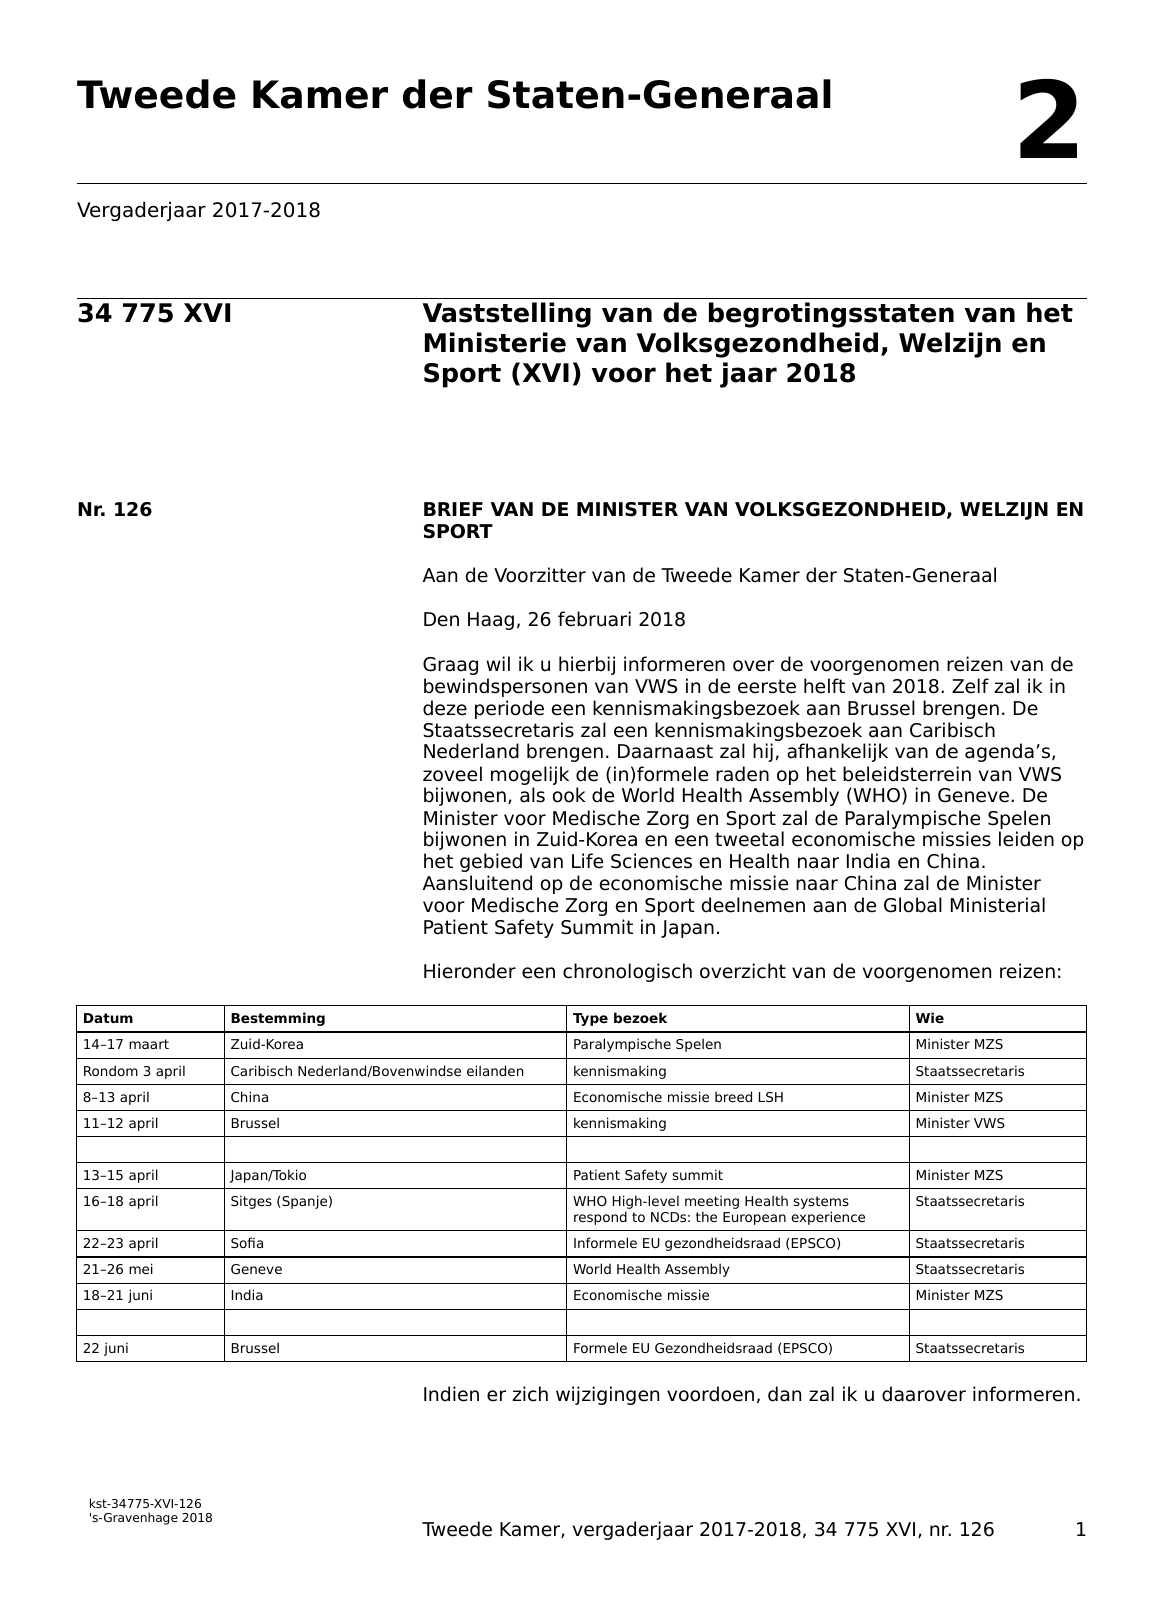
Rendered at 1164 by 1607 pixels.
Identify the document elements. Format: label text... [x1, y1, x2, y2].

table_cell 16–18 april [77, 1189, 224, 1230]
table_header 2 [886, 59, 1087, 183]
table_cell Caribisch Nederland/Bovenwindse eilanden [225, 1059, 566, 1084]
table_cell World Health Assembly [567, 1258, 909, 1282]
table_header Bestemming [225, 1006, 566, 1031]
table_cell Minister MZS [910, 1163, 1086, 1188]
text 's-Gravenhage 2018 [88, 1511, 323, 1525]
text Den Haag, 26 februari 2018 [422, 609, 1087, 631]
table_cell [910, 1137, 1086, 1162]
table_header Tweede Kamer der Staten-Generaal [77, 59, 886, 183]
table_cell Informele EU gezondheidsraad (EPSCO) [567, 1231, 909, 1256]
table_cell Staatssecretaris [910, 1258, 1086, 1282]
table_cell Economische missie [567, 1284, 909, 1309]
table_cell Staatssecretaris [910, 1059, 1086, 1084]
table_cell 14–17 maart [77, 1033, 224, 1058]
table_cell 13–15 april [77, 1163, 224, 1188]
table_cell Rondom 3 april [77, 1059, 224, 1084]
table_cell Patient Safety summit [567, 1163, 909, 1188]
table_cell 22–23 april [77, 1231, 224, 1256]
table_cell Staatssecretaris [910, 1336, 1086, 1361]
table_cell Sofia [225, 1231, 566, 1256]
table_cell kennismaking [567, 1059, 909, 1084]
table_cell [567, 1137, 909, 1162]
table_cell [567, 1310, 909, 1335]
text Aan de Voorzitter van de Tweede Kamer der Staten-Generaal [422, 565, 1087, 587]
table_header Type bezoek [567, 1006, 909, 1031]
table_cell [225, 1137, 566, 1162]
table_cell 8–13 april [77, 1085, 224, 1110]
text Indien er zich wijzigingen voordoen, dan zal ik u daarover informeren. [422, 1384, 1087, 1406]
table_cell Zuid-Korea [225, 1033, 566, 1058]
subtitle Nr. 126 BRIEF VAN DE MINISTER VAN VOLKSGEZONDHEID, WELZIJN EN SPORT [77, 499, 1087, 543]
table_cell India [225, 1284, 566, 1309]
table_cell Japan/Tokio [225, 1163, 566, 1188]
table_cell Minister MZS [910, 1033, 1086, 1058]
table_cell Staatssecretaris [910, 1231, 1086, 1256]
table_cell 22 juni [77, 1336, 224, 1361]
table_cell [225, 1310, 566, 1335]
table_header Datum [77, 1006, 224, 1031]
table_cell [77, 1137, 224, 1162]
table_cell Minister VWS [910, 1111, 1086, 1136]
table_header Wie [910, 1006, 1086, 1031]
table_cell Minister MZS [910, 1085, 1086, 1110]
table_cell Brussel [225, 1336, 566, 1361]
table_cell Sitges (Spanje) [225, 1189, 566, 1230]
text Hieronder een chronologisch overzicht van de voorgenomen reizen: [422, 961, 1087, 983]
table_cell kennismaking [567, 1111, 909, 1136]
table_cell 11–12 april [77, 1111, 224, 1136]
table_cell China [225, 1085, 566, 1110]
table_cell [77, 1310, 224, 1335]
table_cell WHO High-level meeting Health systems respond to NCDs: the European experience [567, 1189, 909, 1230]
table_cell 18–21 juni [77, 1284, 224, 1309]
text Graag wil ik u hierbij informeren over de voorgenomen reizen van de bewindspersonen van VWS in de eerste helft van 2018. Zelf zal ik in deze periode een kennismakingsbezoek aan Brussel brengen. De Staatssecretaris zal een kennismakingsbezoek aan Caribisch Nederland brengen. Daarnaast zal hij, afhankelijk van de agenda’s, zoveel mogelijk de (in)formele raden op het beleidsterrein van VWS bijwonen, als ook de World Health Assembly (WHO) in Geneve. De Minister voor Medische Zorg en Sport zal de Paralympische Spelen bijwonen in Zuid-Korea en een tweetal economische missies leiden op het gebied van Life Sciences en Health naar India en China. Aansluitend op de economische missie naar China zal de Minister voor Medische Zorg en Sport deelnemen aan de Global Ministerial Patient Safety Summit in Japan. [422, 653, 1087, 939]
table_cell [910, 1310, 1086, 1335]
table_cell Paralympische Spelen [567, 1033, 909, 1058]
table_cell Formele EU Gezondheidsraad (EPSCO) [567, 1336, 909, 1361]
subtitle 34 775 XVI Vaststelling van de begrotingsstaten van het Ministerie van Volksgezondheid, Welzijn en Sport (XVI) voor het jaar 2018 [77, 299, 1087, 388]
table_cell Vergaderjaar 2017-2018 [77, 184, 1087, 298]
text kst-34775-XVI-126 [88, 1497, 323, 1511]
table_cell Geneve [225, 1258, 566, 1282]
table_cell Brussel [225, 1111, 566, 1136]
table_cell Economische missie breed LSH [567, 1085, 909, 1110]
table_cell 21–26 mei [77, 1258, 224, 1282]
table_cell Staatssecretaris [910, 1189, 1086, 1230]
table_cell Minister MZS [910, 1284, 1086, 1309]
